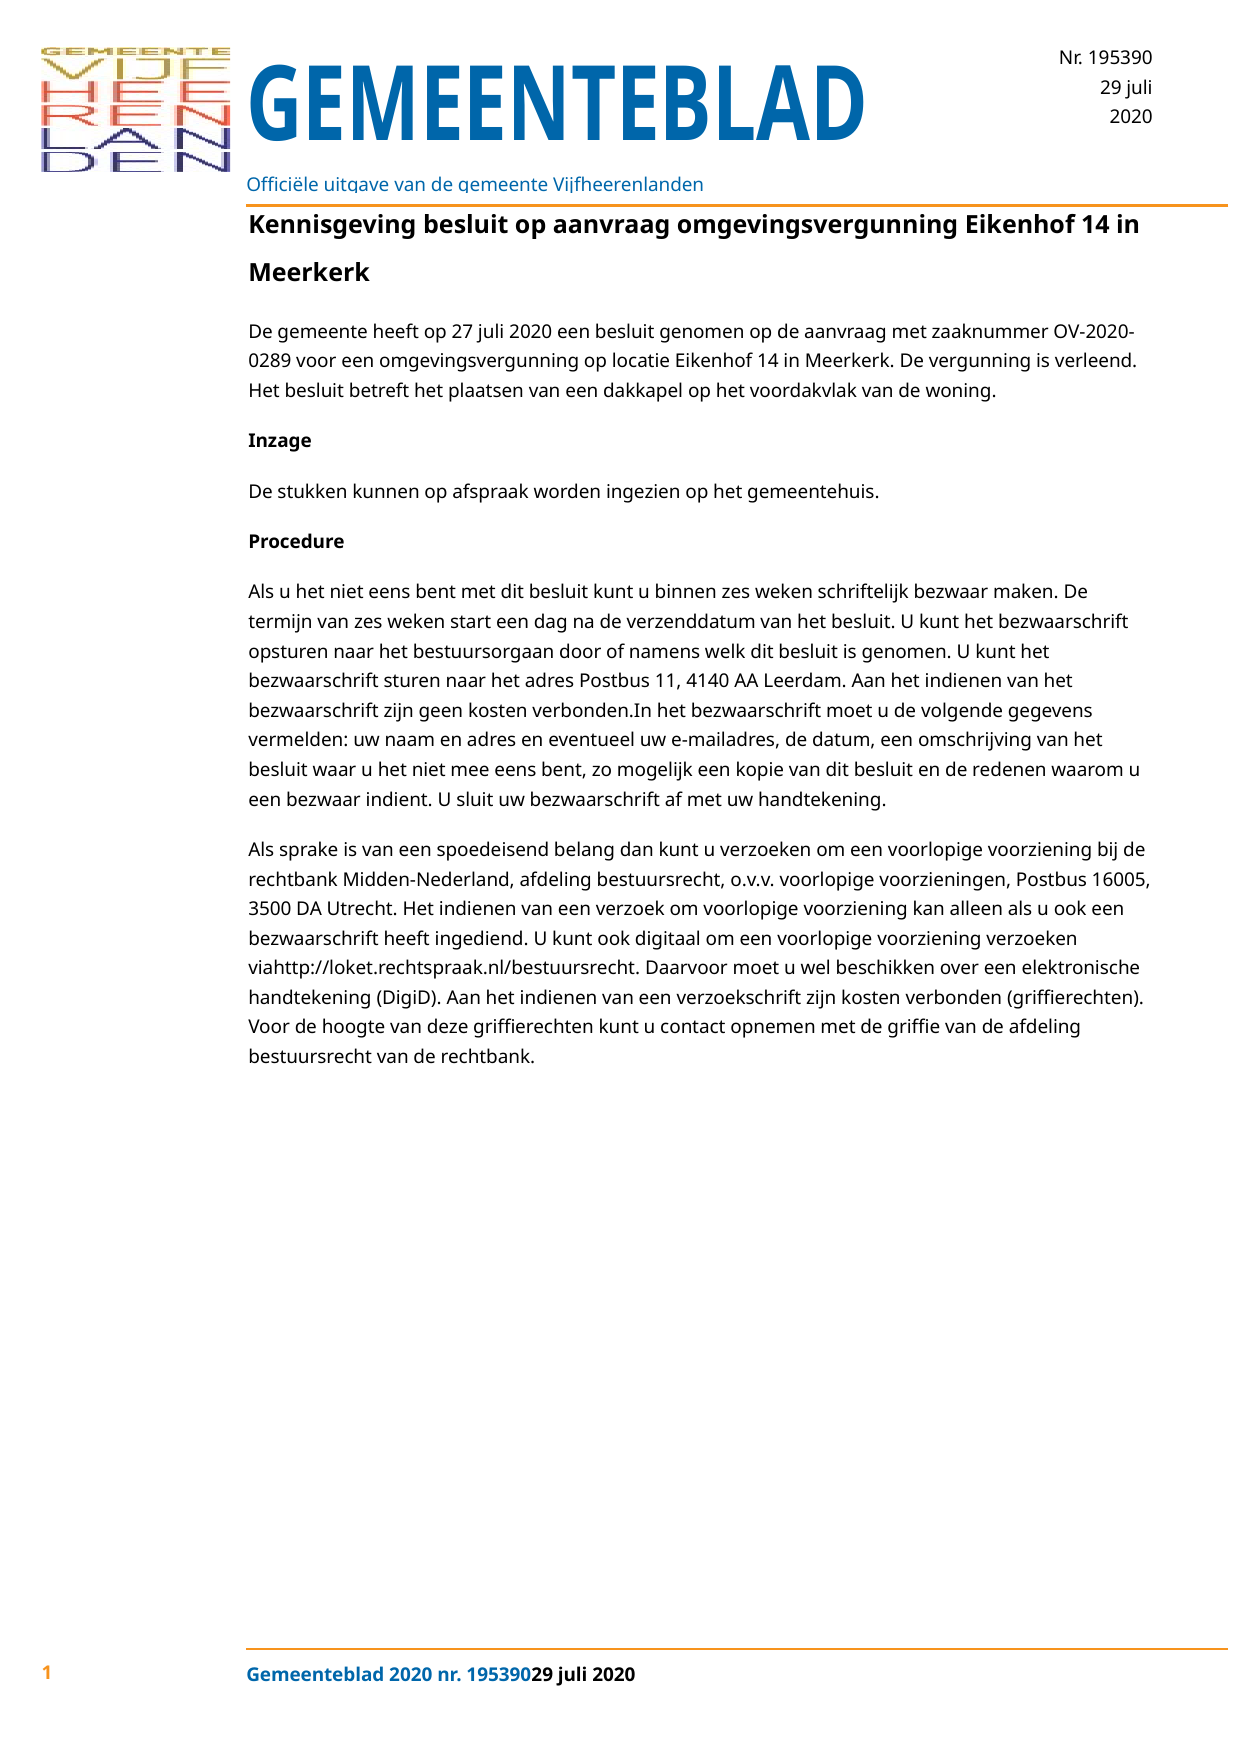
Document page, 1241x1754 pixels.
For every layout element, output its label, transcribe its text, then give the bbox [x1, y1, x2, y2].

text Kennisgeving besluit op aanvraag omgevingsvergunning Eikenhof 14 in Meerkerk [248, 207, 1152, 288]
text De stukken kunnen op afspraak worden ingezien op het gemeentehuis. [248, 478, 1152, 504]
text Inzage [248, 427, 1152, 453]
text Procedure [248, 528, 1152, 554]
text De gemeente heeft op 27 juli 2020 een besluit genomen op de aanvraag met zaaknummer OV-2020-0289 voor een omgevingsvergunning op locatie Eikenhof 14 in Meerkerk. De vergunning is verleend. Het besluit betreft het plaatsen van een dakkapel op het voordakvlak van de woning. [248, 318, 1152, 403]
text Als sprake is van een spoedeisend belang dan kunt u verzoeken om een voorlopige voorziening bij de rechtbank Midden-Nederland, afdeling bestuursrecht, o.v.v. voorlopige voorzieningen, Postbus 16005, 3500 DA Utrecht. Het indienen van een verzoek om voorlopige voorziening kan alleen als u ook een bezwaarschrift heeft ingediend. U kunt ook digitaal om een voorlopige voorziening verzoeken viahttp://loket.rechtspraak.nl/bestuursrecht. Daarvoor moet u wel beschikken over een elektronische handtekening (DigiD). Aan het indienen van een verzoekschrift zijn kosten verbonden (griffierechten). Voor de hoogte van deze griffierechten kunt u contact opnemen met de griffie van de afdeling bestuursrecht van de rechtbank. [248, 836, 1152, 1069]
picture [41, 47, 231, 172]
text Als u het niet eens bent met dit besluit kunt u binnen zes weken schriftelijk bezwaar maken. De termijn van zes weken start een dag na de verzenddatum van het besluit. U kunt het bezwaarschrift opsturen naar het bestuursorgaan door of namens welk dit besluit is genomen. U kunt het bezwaarschrift sturen naar het adres Postbus 11, 4140 AA Leerdam. Aan het indienen van het bezwaarschrift zijn geen kosten verbonden.In het bezwaarschrift moet u de volgende gegevens vermelden: uw naam en adres en eventueel uw e-mailadres, de datum, een omschrijving van het besluit waar u het niet mee eens bent, zo mogelijk een kopie van dit besluit en de redenen waarom u een bezwaar indient. U sluit uw bezwaarschrift af met uw handtekening. [248, 579, 1152, 812]
